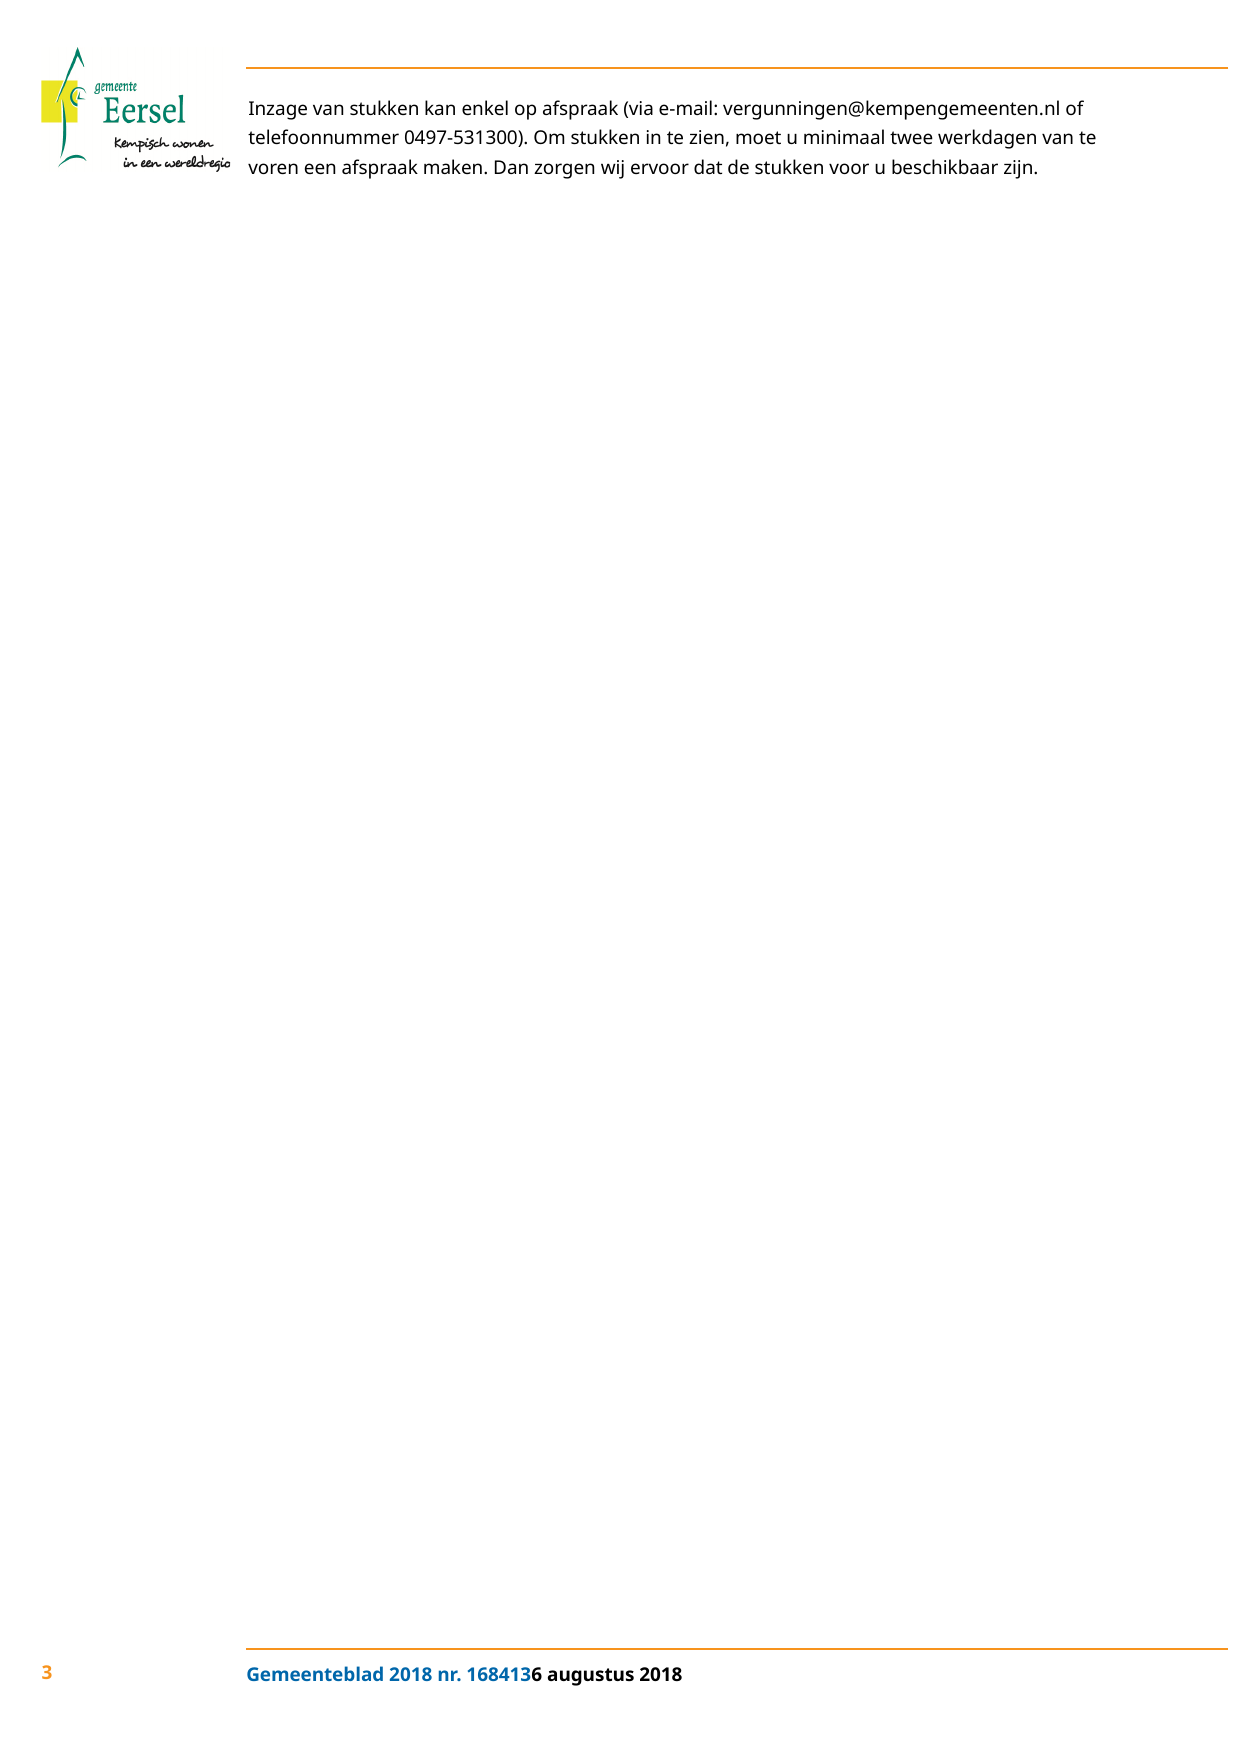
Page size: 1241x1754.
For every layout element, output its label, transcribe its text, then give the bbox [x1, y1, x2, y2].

text Inzage van stukken kan enkel op afspraak (via e-mail: vergunningen@kempengemeenten.nl of telefoonnummer 0497-531300). Om stukken in te zien, moet u minimaal twee werkdagen van te voren een afspraak maken. Dan zorgen wij ervoor dat de stukken voor u beschikbaar zijn. [248, 95, 1152, 180]
picture [41, 47, 231, 172]
